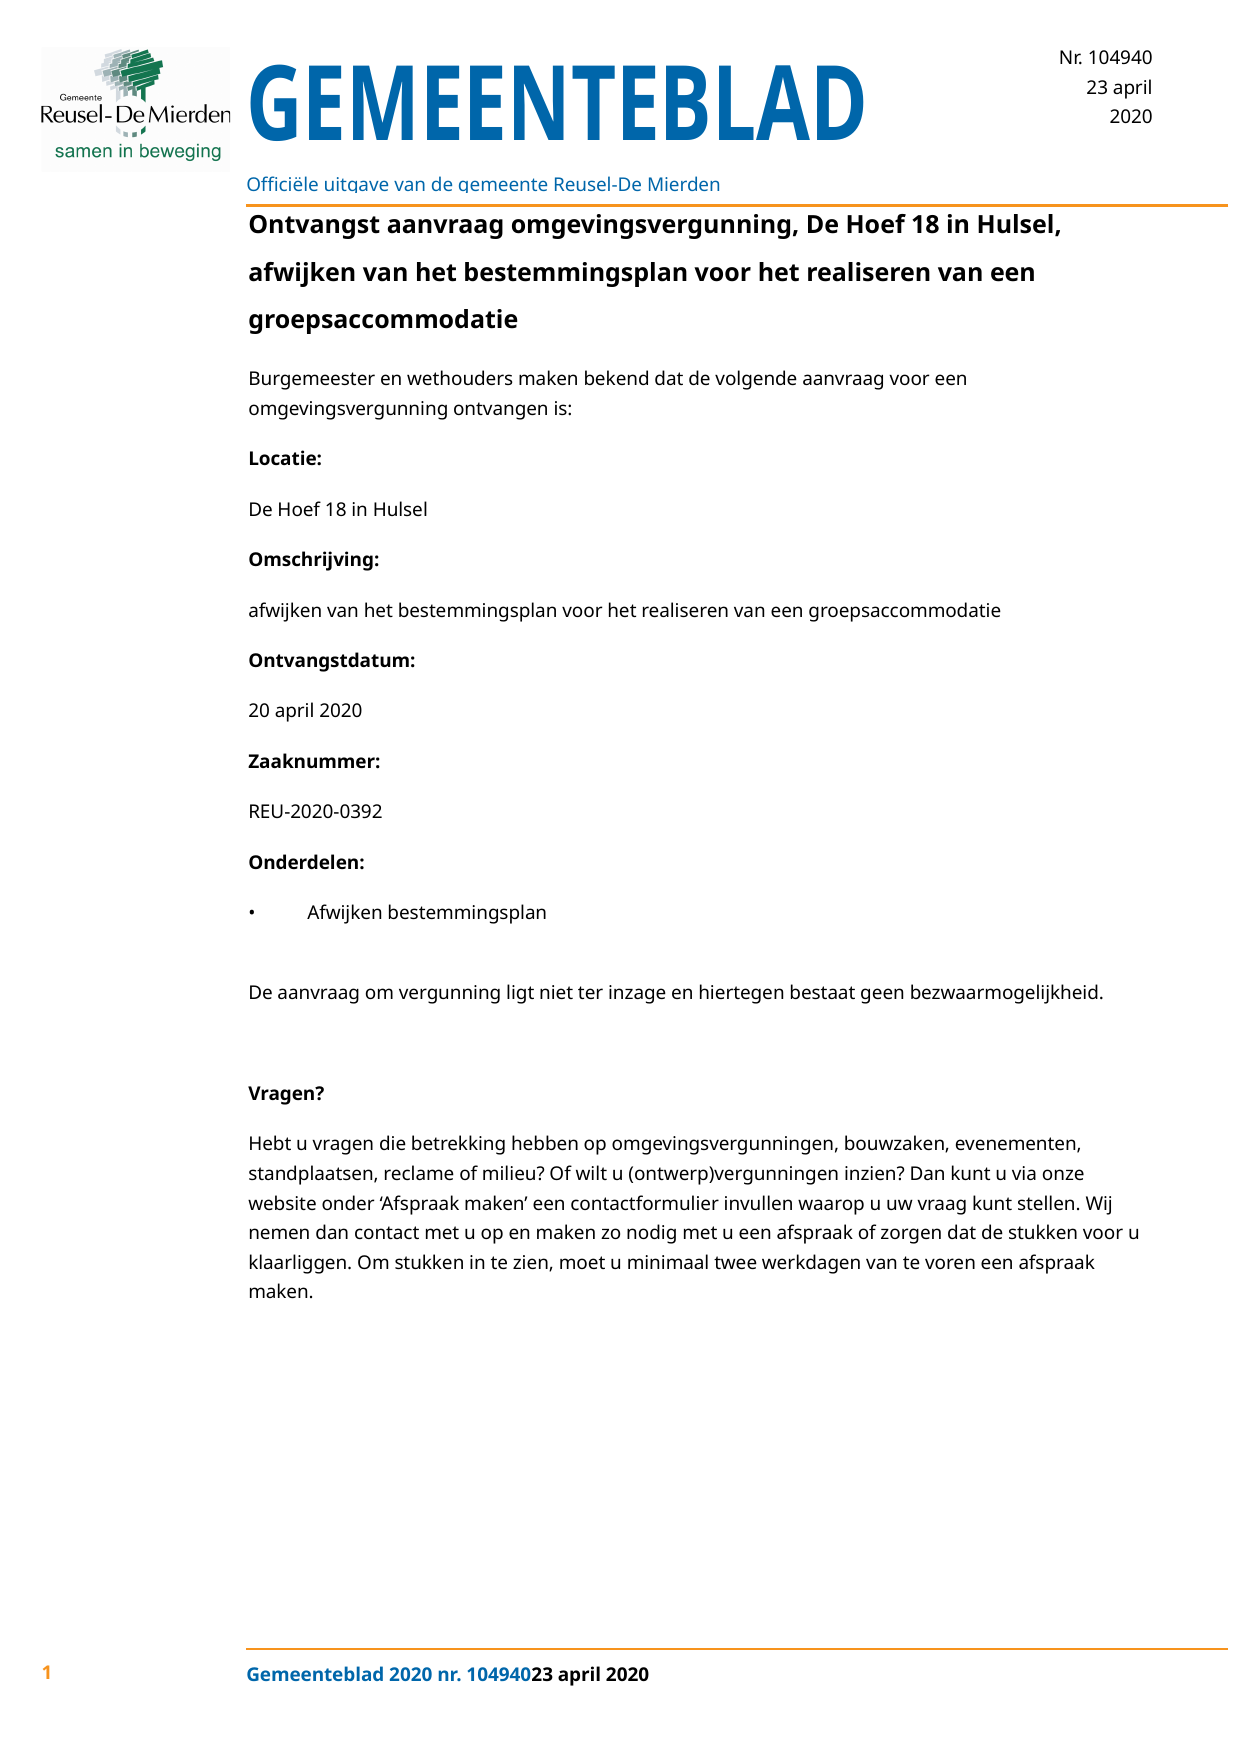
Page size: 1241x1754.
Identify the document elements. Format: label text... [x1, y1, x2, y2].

text REU-2020-0392 [248, 798, 1152, 824]
text Zaaknummer: [248, 748, 1152, 774]
picture [41, 47, 231, 172]
text Hebt u vragen die betrekking hebben op omgevingsvergunningen, bouwzaken, evenementen, standplaatsen, reclame of milieu? Of wilt u (ontwerp)vergunningen inzien? Dan kunt u via onze website onder ‘Afspraak maken’ een contactformulier invullen waarop u uw vraag kunt stellen. Wij nemen dan contact met u op en maken zo nodig met u een afspraak of zorgen dat de stukken voor u klaarliggen. Om stukken in te zien, moet u minimaal twee werkdagen van te voren een afspraak maken. [248, 1131, 1152, 1304]
text 20 april 2020 [248, 698, 1152, 723]
text Burgemeester en wethouders maken bekend dat de volgende aanvraag voor een omgevingsvergunning ontvangen is: [248, 366, 1152, 421]
text De Hoef 18 in Hulsel [248, 496, 1152, 522]
text Vragen? [248, 1080, 1152, 1106]
list Afwijken bestemmingsplan [248, 899, 1152, 925]
text Ontvangstdatum: [248, 647, 1152, 673]
text De aanvraag om vergunning ligt niet ter inzage en hiertegen bestaat geen bezwaarmogelijkheid. [248, 979, 1152, 1005]
text Ontvangst aanvraag omgevingsvergunning, De Hoef 18 in Hulsel, afwijken van het bestemmingsplan voor het realiseren van een groepsaccommodatie [248, 207, 1152, 336]
text afwijken van het bestemmingsplan voor het realiseren van een groepsaccommodatie [248, 597, 1152, 622]
text Locatie: [248, 446, 1152, 471]
text Omschrijving: [248, 546, 1152, 572]
text Onderdelen: [248, 849, 1152, 874]
